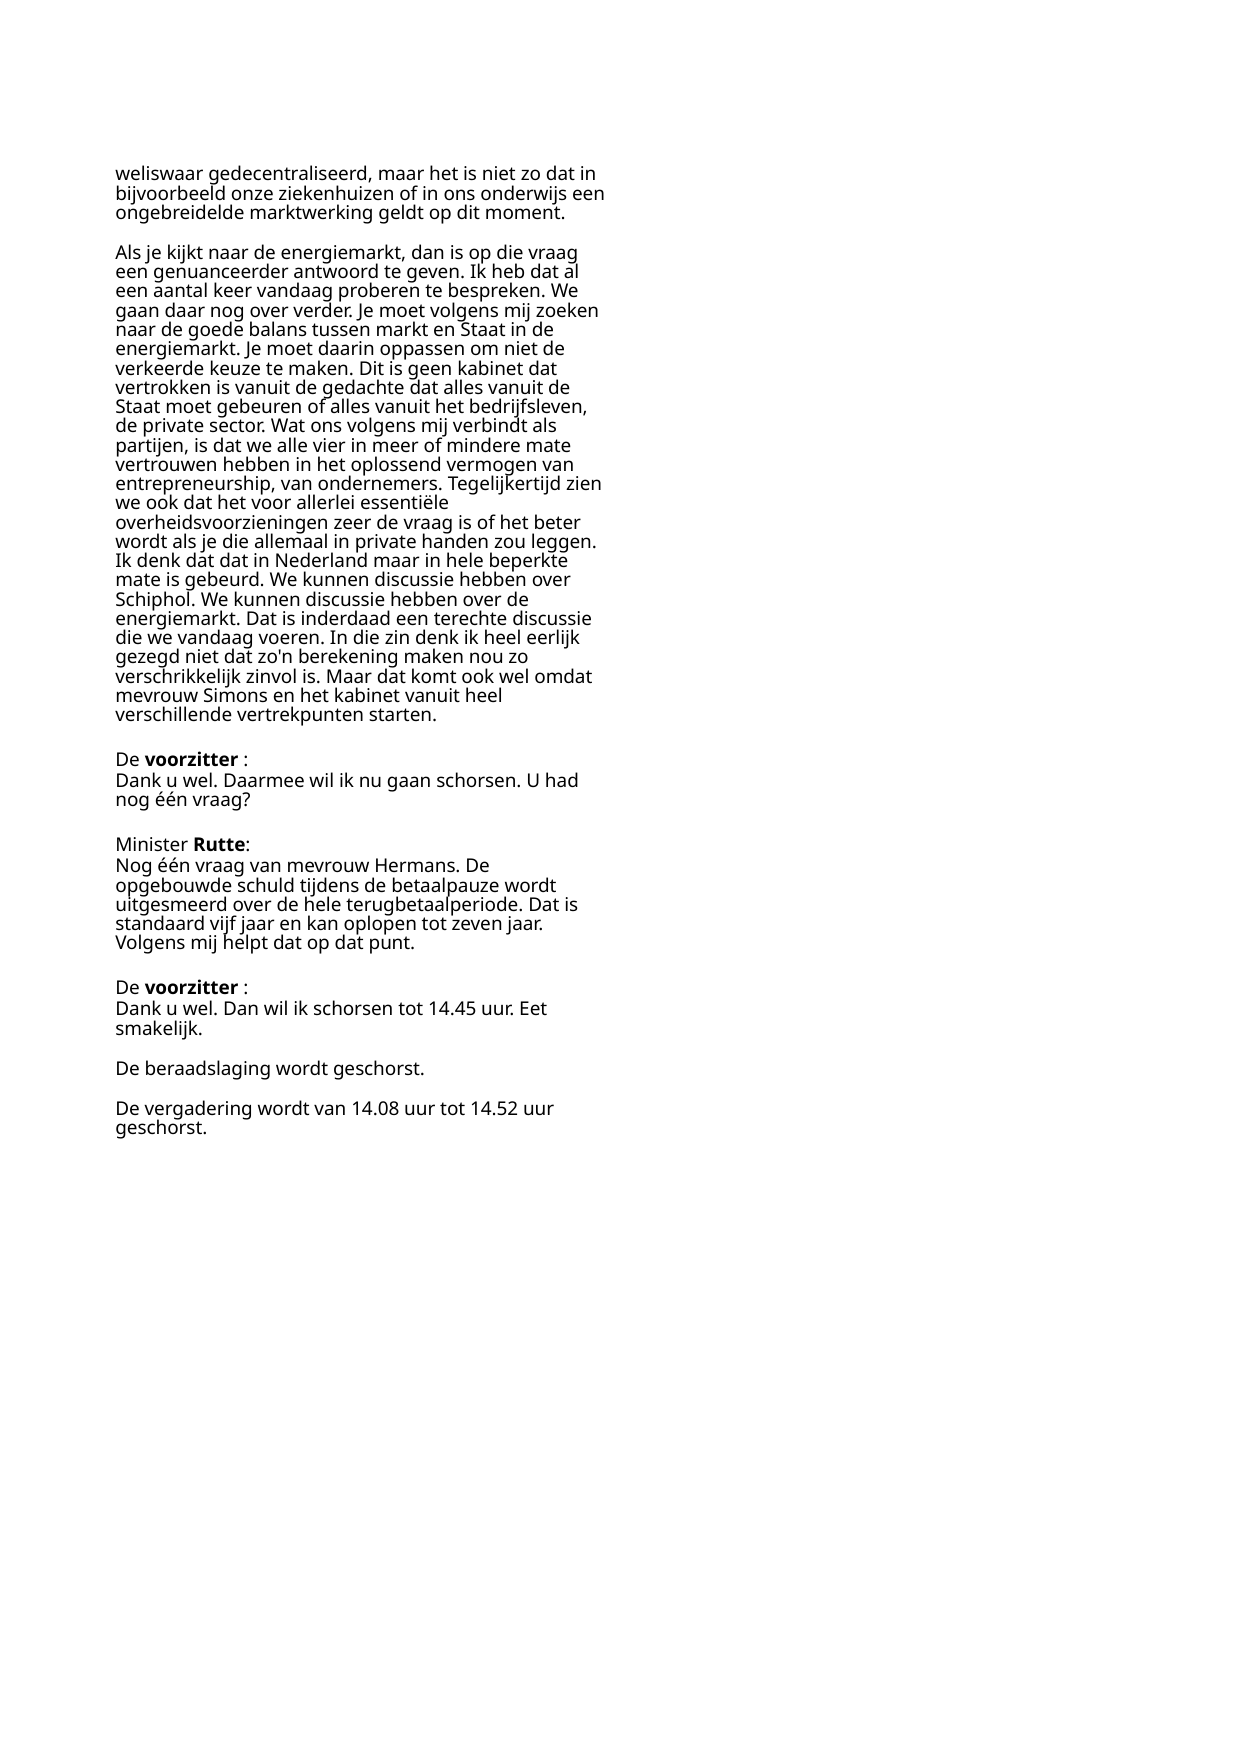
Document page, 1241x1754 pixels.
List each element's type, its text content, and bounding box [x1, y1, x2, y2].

text Dank u wel. Daarmee wil ik nu gaan schorsen. U had nog één vraag? [115, 772, 605, 811]
text De vergadering wordt van 14.08 uur tot 14.52 uur geschorst. [115, 1100, 605, 1138]
text Nog één vraag van mevrouw Hermans. De opgebouwde schuld tijdens de betaalpauze wordt uitgesmeerd over de hele terugbetaalperiode. Dat is standaard vijf jaar en kan oplopen tot zeven jaar. Volgens mij helpt dat op dat punt. [115, 857, 605, 954]
text De voorzitter : [115, 746, 605, 772]
text weliswaar gedecentraliseerd, maar het is niet zo dat in bijvoorbeeld onze ziekenhuizen of in ons onderwijs een ongebreidelde marktwerking geldt op dit moment. [115, 165, 605, 223]
text De beraadslaging wordt geschorst. [115, 1059, 605, 1079]
text De voorzitter : [115, 974, 605, 1000]
text Minister Rutte: [115, 832, 605, 857]
text Dank u wel. Dan wil ik schorsen tot 14.45 uur. Eet smakelijk. [115, 1000, 605, 1039]
text Als je kijkt naar de energiemarkt, dan is op die vraag een genuanceerder antwoord te geven. Ik heb dat al een aantal keer vandaag proberen te bespreken. We gaan daar nog over verder. Je moet volgens mij zoeken naar de goede balans tussen markt en Staat in de energiemarkt. Je moet daarin oppassen om niet de verkeerde keuze te maken. Dit is geen kabinet dat vertrokken is vanuit de gedachte dat alles vanuit de Staat moet gebeuren of alles vanuit het bedrijfsleven, de private sector. Wat ons volgens mij verbindt als partijen, is dat we alle vier in meer of mindere mate vertrouwen hebben in het oplossend vermogen van entrepreneurship, van ondernemers. Tegelijkertijd zien we ook dat het voor allerlei essentiële overheidsvoorzieningen zeer de vraag is of het beter wordt als je die allemaal in private handen zou leggen. Ik denk dat dat in Nederland maar in hele beperkte mate is gebeurd. We kunnen discussie hebben over Schiphol. We kunnen discussie hebben over de energiemarkt. Dat is inderdaad een terechte discussie die we vandaag voeren. In die zin denk ik heel eerlijk gezegd niet dat zo'n berekening maken nou zo verschrikkelijk zinvol is. Maar dat komt ook wel omdat mevrouw Simons en het kabinet vanuit heel verschillende vertrekpunten starten. [115, 244, 605, 726]
